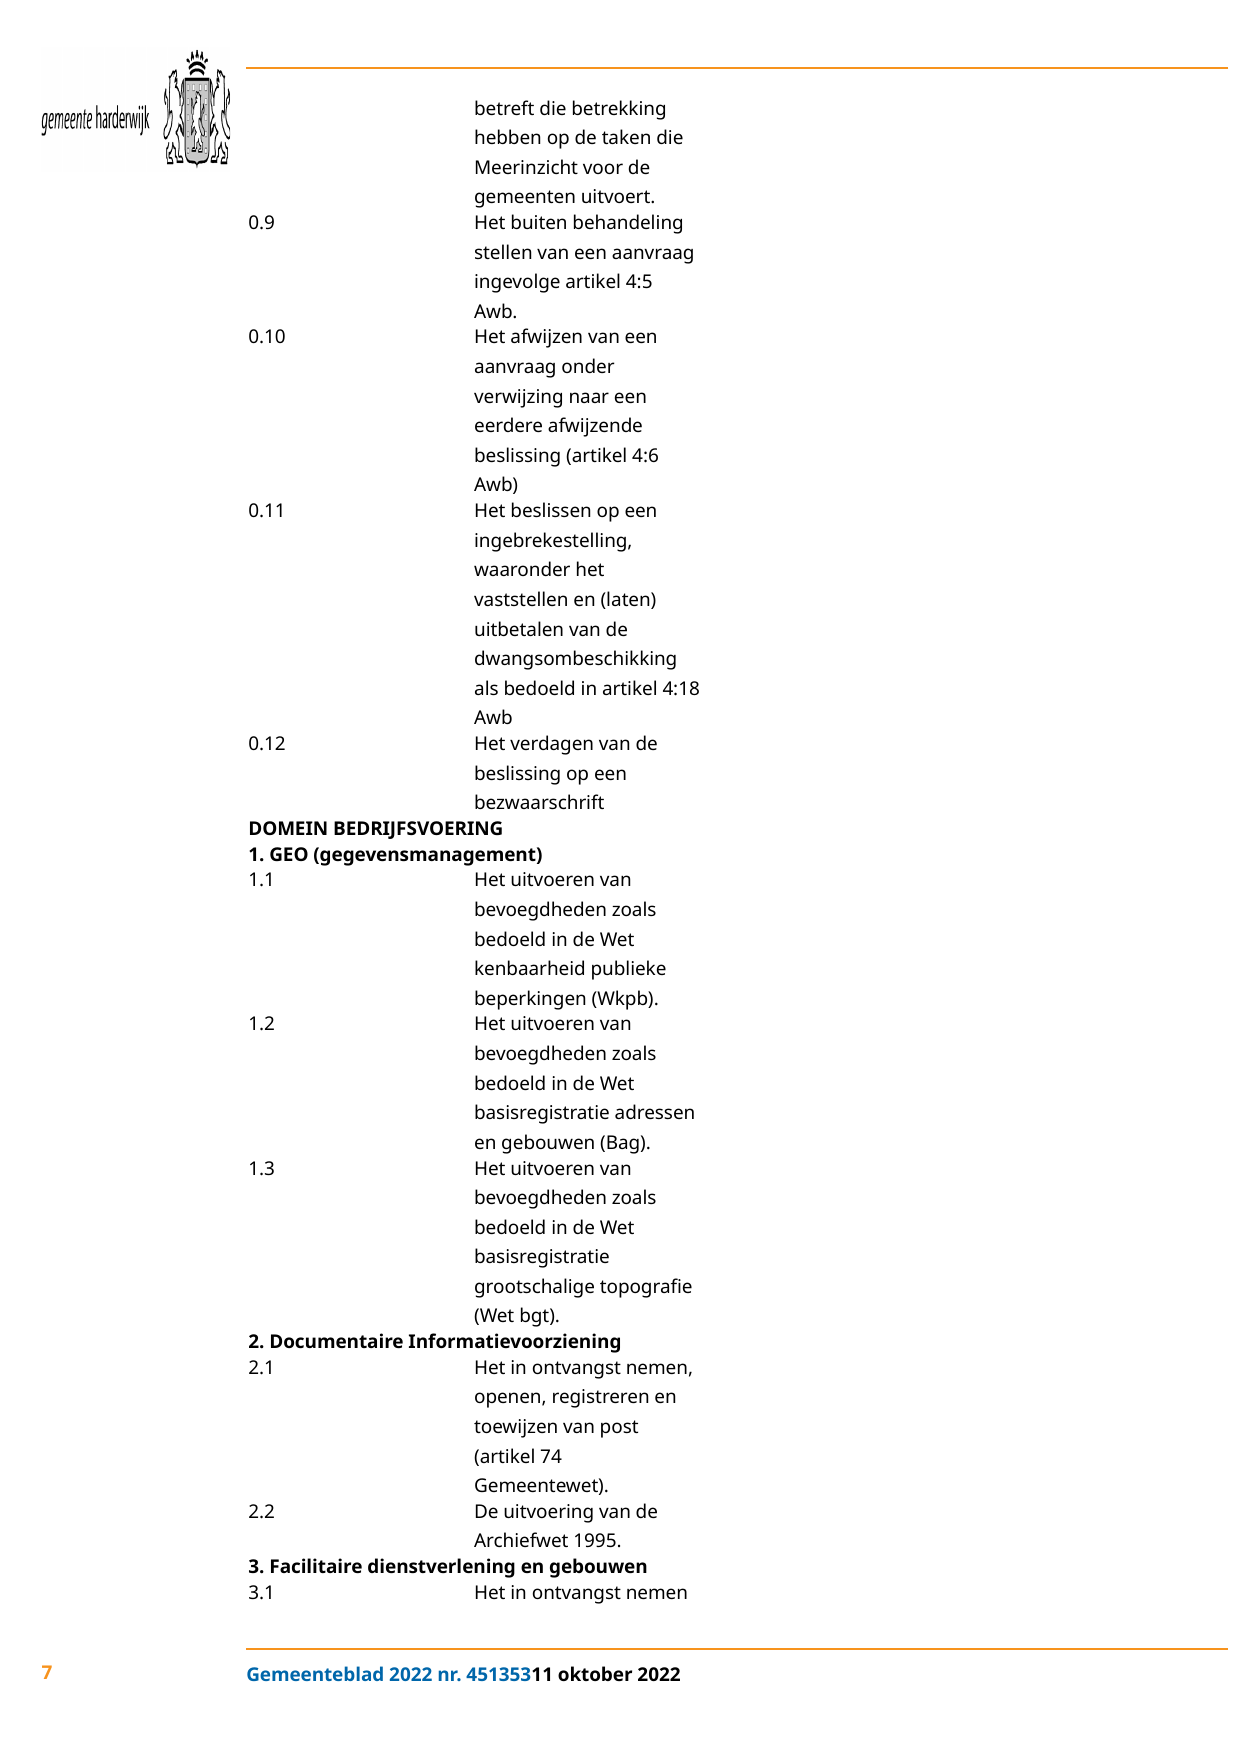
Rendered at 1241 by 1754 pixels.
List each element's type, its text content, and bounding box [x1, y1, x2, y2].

table_cell 2.2 [248, 1498, 474, 1553]
table_cell [700, 1354, 926, 1498]
table_cell [700, 209, 926, 324]
table_cell [700, 324, 926, 497]
table_cell [700, 1579, 926, 1605]
table_cell 0.9 [248, 209, 474, 324]
table_cell Het buiten behandeling stellen van een aanvraag ingevolge artikel 4:5 Awb. [474, 209, 700, 324]
table_cell [700, 1155, 926, 1328]
table_cell [926, 867, 1152, 1011]
table_cell [700, 95, 926, 209]
table_cell DOMEIN BEDRIJFSVOERING [248, 815, 1152, 841]
table_cell 1. GEO (gegevensmanagement) [248, 841, 1152, 867]
table_cell Het uitvoeren van bevoegdheden zoals bedoeld in de Wet basisregistratie grootschalige topografie (Wet bgt). [474, 1155, 700, 1328]
table_cell Het uitvoeren van bevoegdheden zoals bedoeld in de Wet kenbaarheid publieke beperkingen (Wkpb). [474, 867, 700, 1011]
table_cell [926, 1011, 1152, 1155]
table_cell [700, 730, 926, 815]
table_cell [700, 1011, 926, 1155]
table_cell [700, 1498, 926, 1553]
table_cell Het verdagen van de beslissing op een bezwaarschrift [474, 730, 700, 815]
table_cell [926, 1579, 1152, 1605]
table_cell [700, 498, 926, 730]
table_cell 2.1 [248, 1354, 474, 1498]
table_cell 1.2 [248, 1011, 474, 1155]
table_cell [926, 1155, 1152, 1328]
table_cell De uitvoering van de Archiefwet 1995. [474, 1498, 700, 1553]
table_cell betreft die betrekking hebben op de taken die Meerinzicht voor de gemeenten uitvoert. [474, 95, 700, 209]
table_cell [926, 324, 1152, 497]
table_cell [700, 867, 926, 1011]
table_cell [926, 95, 1152, 209]
picture [41, 47, 231, 172]
table_cell 0.11 [248, 498, 474, 730]
table_cell 0.12 [248, 730, 474, 815]
table_cell [926, 209, 1152, 324]
table_cell 1.1 [248, 867, 474, 1011]
table_cell 3. Facilitaire dienstverlening en gebouwen [248, 1554, 1152, 1579]
table_cell 1.3 [248, 1155, 474, 1328]
table_cell [926, 730, 1152, 815]
table_cell Het in ontvangst nemen, openen, registreren en toewijzen van post (artikel 74 Gemeentewet). [474, 1354, 700, 1498]
table_cell Het in ontvangst nemen [474, 1579, 700, 1605]
table_cell 0.10 [248, 324, 474, 497]
table_cell 2. Documentaire Informatievoorziening [248, 1328, 1152, 1354]
table_cell Het afwijzen van een aanvraag onder verwijzing naar een eerdere afwijzende beslissing (artikel 4:6 Awb) [474, 324, 700, 497]
table_cell 3.1 [248, 1579, 474, 1605]
table_cell [248, 95, 474, 209]
table_cell Het uitvoeren van bevoegdheden zoals bedoeld in de Wet basisregistratie adressen en gebouwen (Bag). [474, 1011, 700, 1155]
table_cell [926, 1354, 1152, 1498]
table_cell [926, 498, 1152, 730]
table_cell Het beslissen op een ingebrekestelling, waaronder het vaststellen en (laten) uitbetalen van de dwangsombeschikking als bedoeld in artikel 4:18 Awb [474, 498, 700, 730]
table_cell [926, 1498, 1152, 1553]
